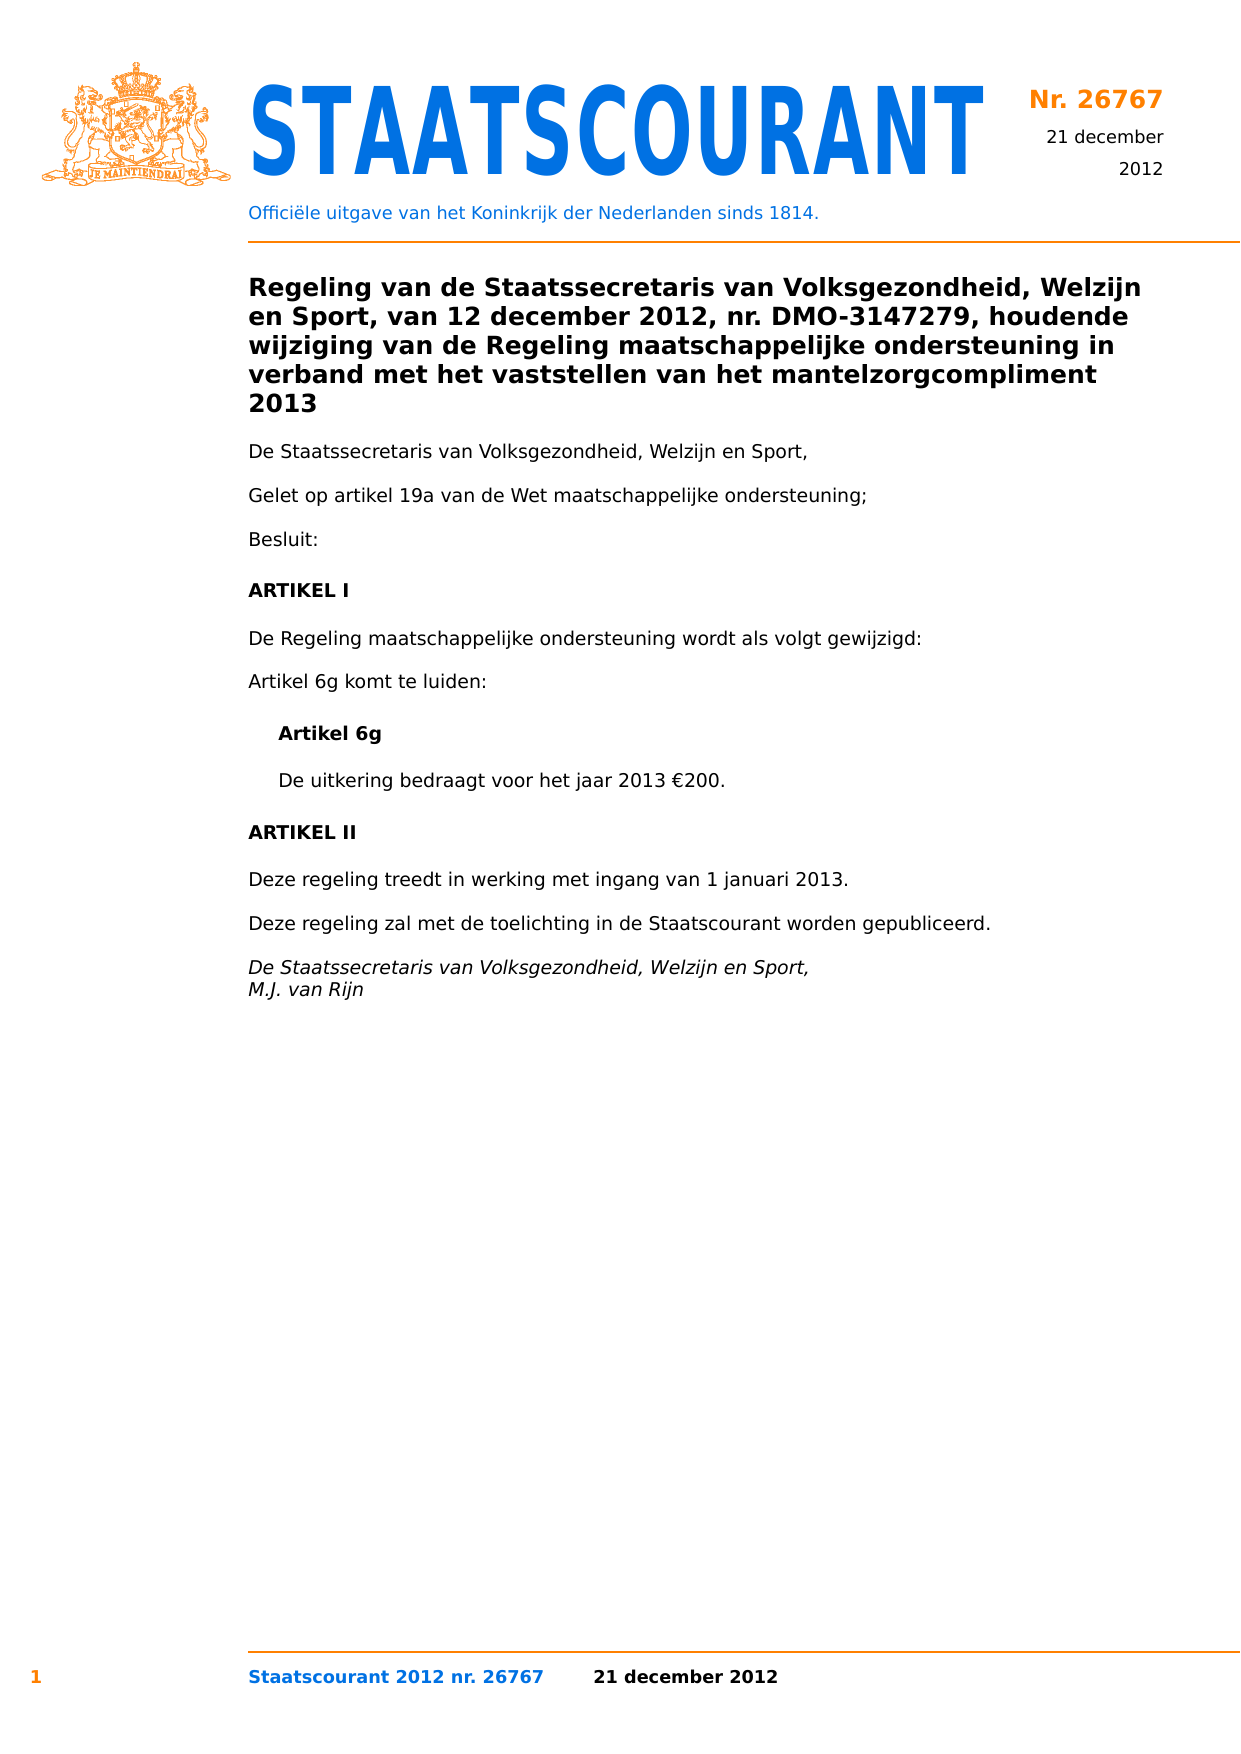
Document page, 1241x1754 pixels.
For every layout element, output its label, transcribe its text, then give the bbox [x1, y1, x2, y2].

table_cell 2012 [998, 153, 1240, 203]
text De uitkering bedraagt voor het jaar 2013 €200. [278, 770, 1163, 792]
table_header [25, 62, 248, 241]
text Deze regeling treedt in werking met ingang van 1 januari 2013. [248, 869, 1163, 891]
text Gelet op artikel 19a van de Wet maatschappelijke ondersteuning; [248, 484, 1163, 507]
subtitle ARTIKEL II [248, 822, 1163, 844]
text Artikel 6g komt te luiden: [248, 671, 1163, 693]
subtitle Artikel 6g [278, 723, 1163, 745]
table_cell 21 december [998, 121, 1240, 153]
text De Staatssecretaris van Volksgezondheid, Welzijn en Sport, [248, 441, 1163, 463]
table_header Nr. 26767 [998, 62, 1240, 121]
picture [41, 62, 231, 186]
table_cell Officiële uitgave van het Koninkrijk der Nederlanden sinds 1814. [248, 203, 1240, 241]
text De Staatssecretaris van Volksgezondheid, Welzijn en Sport, M.J. van Rijn [248, 957, 1163, 1001]
text Besluit: [248, 528, 1163, 550]
text De Regeling maatschappelijke ondersteuning wordt als volgt gewijzigd: [248, 627, 1163, 649]
subtitle Regeling van de Staatssecretaris van Volksgezondheid, Welzijn en Sport, van 12 december 2012, nr. DMO-3147279, houdende wijziging van de Regeling maatschappelijke ondersteuning in verband met het vaststellen van het mantelzorgcompliment 2013 [248, 273, 1163, 419]
text Deze regeling zal met de toelichting in de Staatscourant worden gepubliceerd. [248, 913, 1163, 935]
subtitle ARTIKEL I [248, 580, 1163, 602]
table_header STAATSCOURANT [248, 62, 998, 203]
